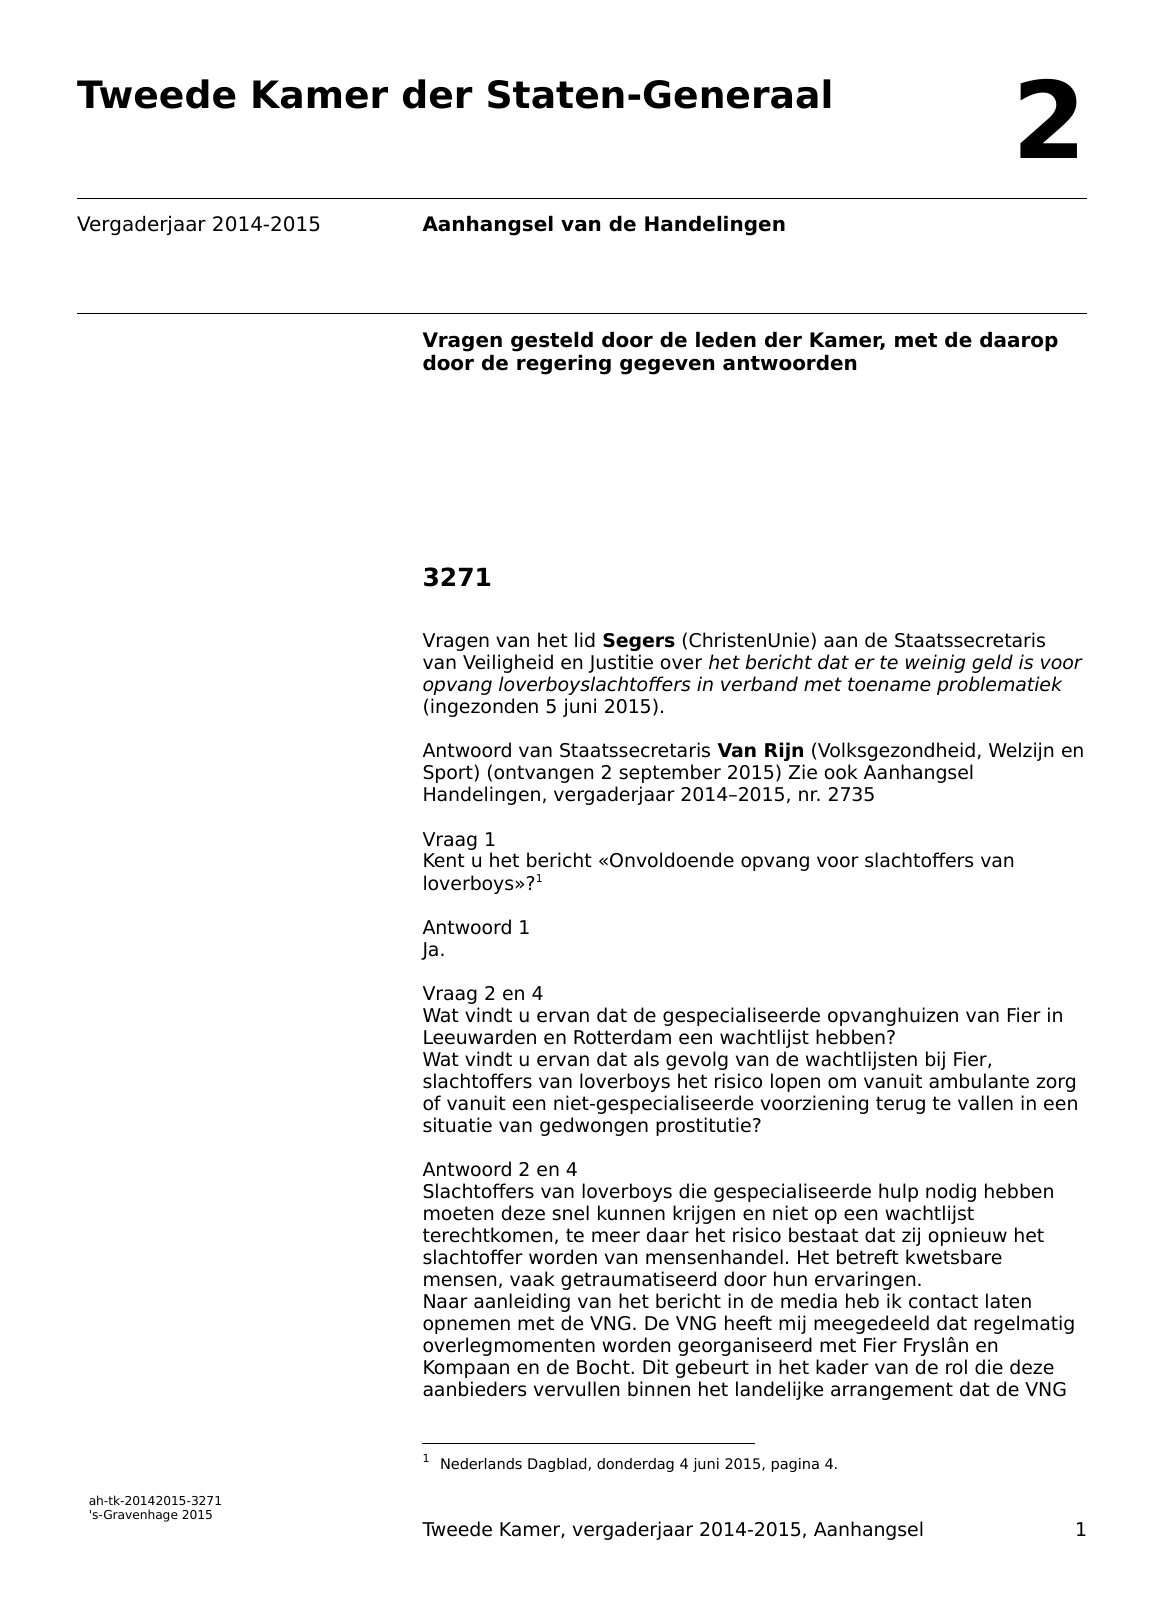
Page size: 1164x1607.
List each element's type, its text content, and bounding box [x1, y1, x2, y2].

text ah-tk-20142015-3271 [88, 1494, 323, 1508]
table_cell Aanhangsel van de Handelingen [422, 199, 1087, 313]
text 3271 [422, 563, 1087, 592]
text Wat vindt u ervan dat de gespecialiseerde opvanghuizen van Fier in Leeuwarden en Rotterdam een wachtlijst hebben? [422, 1005, 1087, 1049]
text Ja. [422, 938, 1087, 961]
text Antwoord van Staatssecretaris Van Rijn (Volksgezondheid, Welzijn en Sport) (ontvangen 2 september 2015) Zie ook Aanhangsel Handelingen, vergaderjaar 2014–2015, nr. 2735 [422, 740, 1087, 806]
text Nederlands Dagblad, donderdag 4 juni 2015, pagina 4. [422, 1452, 1087, 1474]
table_cell [77, 314, 422, 375]
text 's-Gravenhage 2015 [88, 1508, 323, 1522]
text Antwoord 2 en 4 [422, 1159, 1087, 1181]
text Wat vindt u ervan dat als gevolg van de wachtlijsten bij Fier, slachtoffers van loverboys het risico lopen om vanuit ambulante zorg of vanuit een niet-gespecialiseerde voorziening terug te vallen in een situatie van gedwongen prostitutie? [422, 1049, 1087, 1137]
text Kent u het bericht «Onvoldoende opvang voor slachtoffers van loverboys»? [422, 850, 1087, 894]
text Antwoord 1 [422, 917, 1087, 938]
table_header Tweede Kamer der Staten-Generaal [77, 59, 886, 198]
table_cell Vragen gesteld door de leden der Kamer, met de daarop door de regering gegeven antwoorden [422, 314, 1087, 375]
table_cell Vergaderjaar 2014-2015 [77, 199, 422, 313]
text Slachtoffers van loverboys die gespecialiseerde hulp nodig hebben moeten deze snel kunnen krijgen en niet op een wachtlijst terechtkomen, te meer daar het risico bestaat dat zij opnieuw het slachtoffer worden van mensenhandel. Het betreft kwetsbare mensen, vaak getraumatiseerd door hun ervaringen. [422, 1181, 1087, 1291]
text Vragen van het lid Segers (ChristenUnie) aan de Staatssecretaris van Veiligheid en Justitie over het bericht dat er te weinig geld is voor opvang loverboyslachtoffers in verband met toename problematiek (ingezonden 5 juni 2015). [422, 630, 1087, 718]
table_header 2 [886, 59, 1087, 198]
text Vraag 1 [422, 828, 1087, 850]
text Vraag 2 en 4 [422, 983, 1087, 1005]
text Naar aanleiding van het bericht in de media heb ik contact laten opnemen met de VNG. De VNG heeft mij meegedeeld dat regelmatig overlegmomenten worden georganiseerd met Fier Fryslân en Kompaan en de Bocht. Dit gebeurt in het kader van de rol die deze aanbieders vervullen binnen het landelijke arrangement dat de VNG [422, 1291, 1087, 1401]
